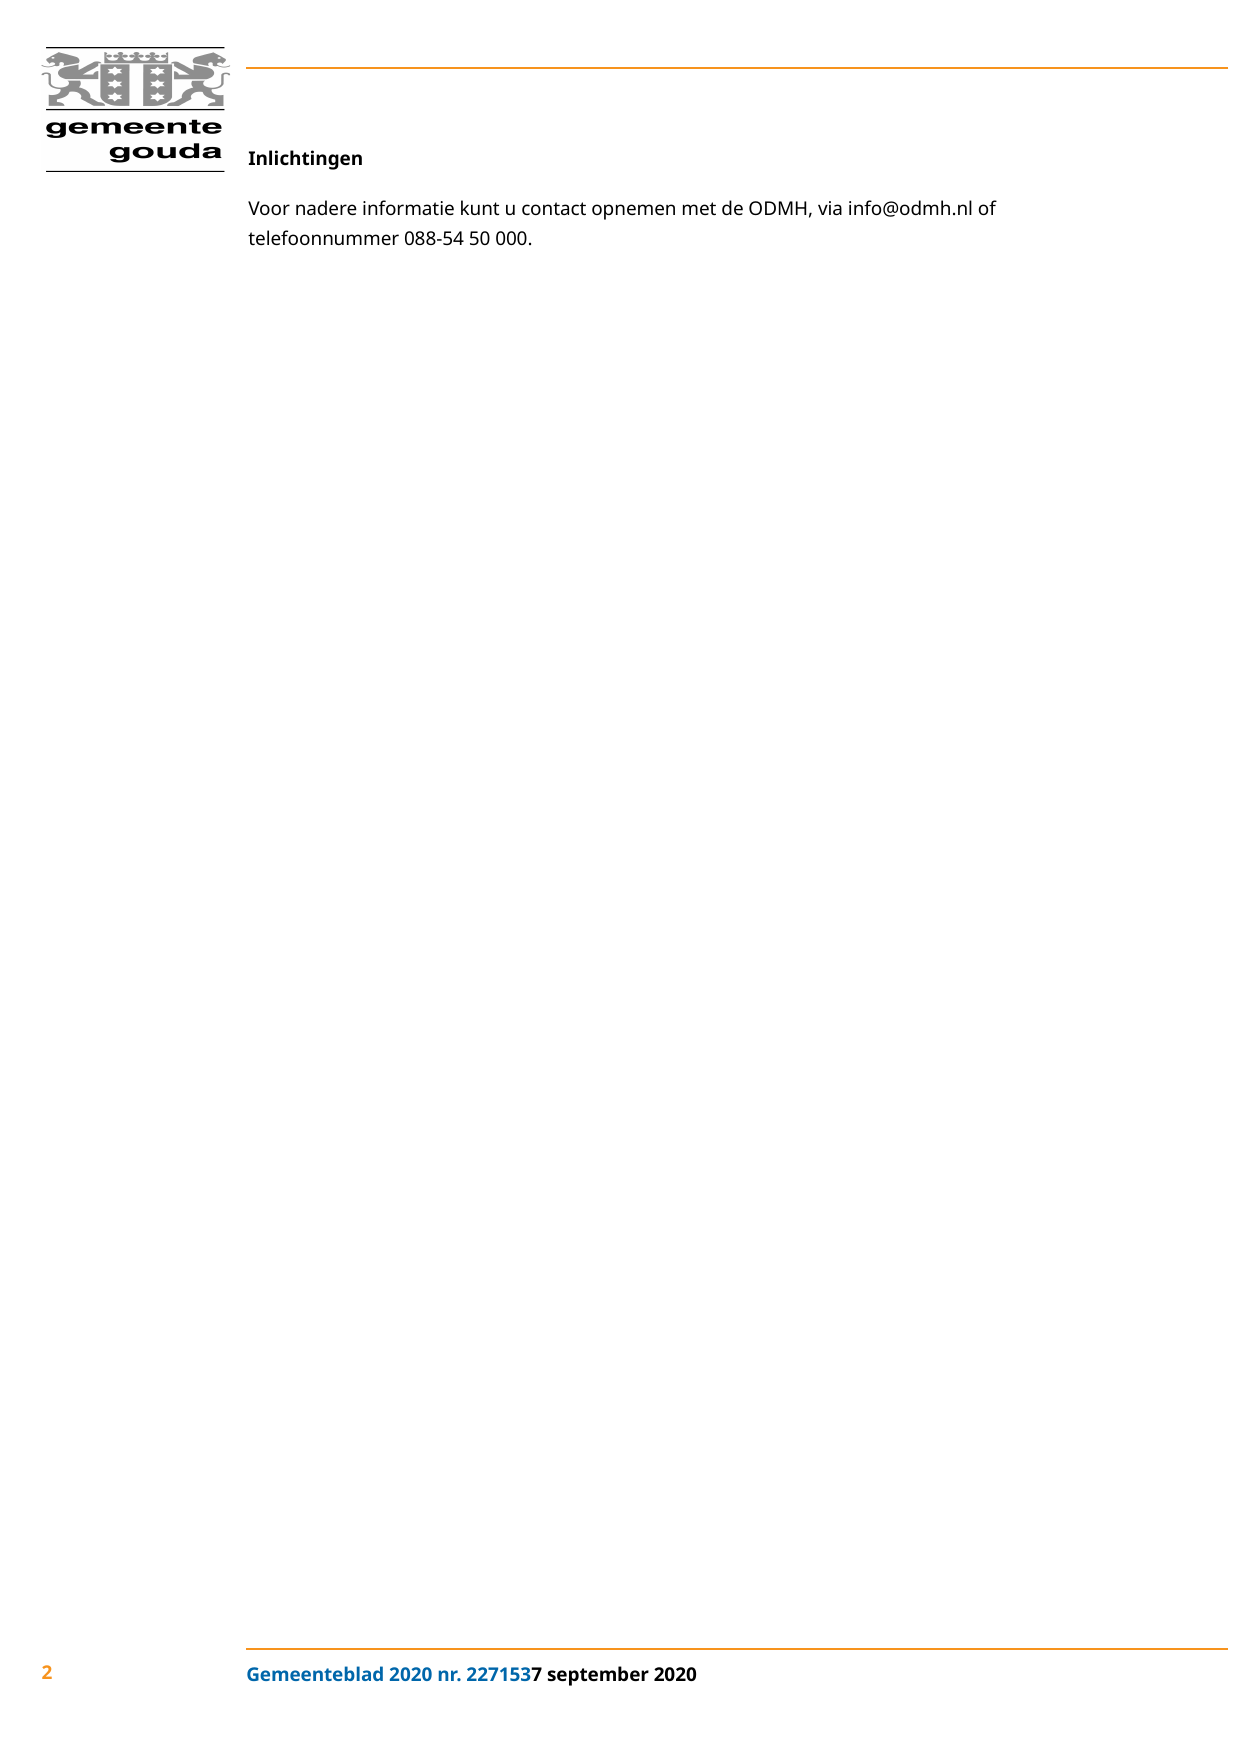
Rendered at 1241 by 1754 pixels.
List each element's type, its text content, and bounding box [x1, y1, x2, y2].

text Voor nadere informatie kunt u contact opnemen met de ODMH, via info@odmh.nl of telefoonnummer 088-54 50 000. [248, 196, 1152, 251]
text Inlichtingen [248, 145, 1152, 171]
picture [41, 47, 231, 172]
